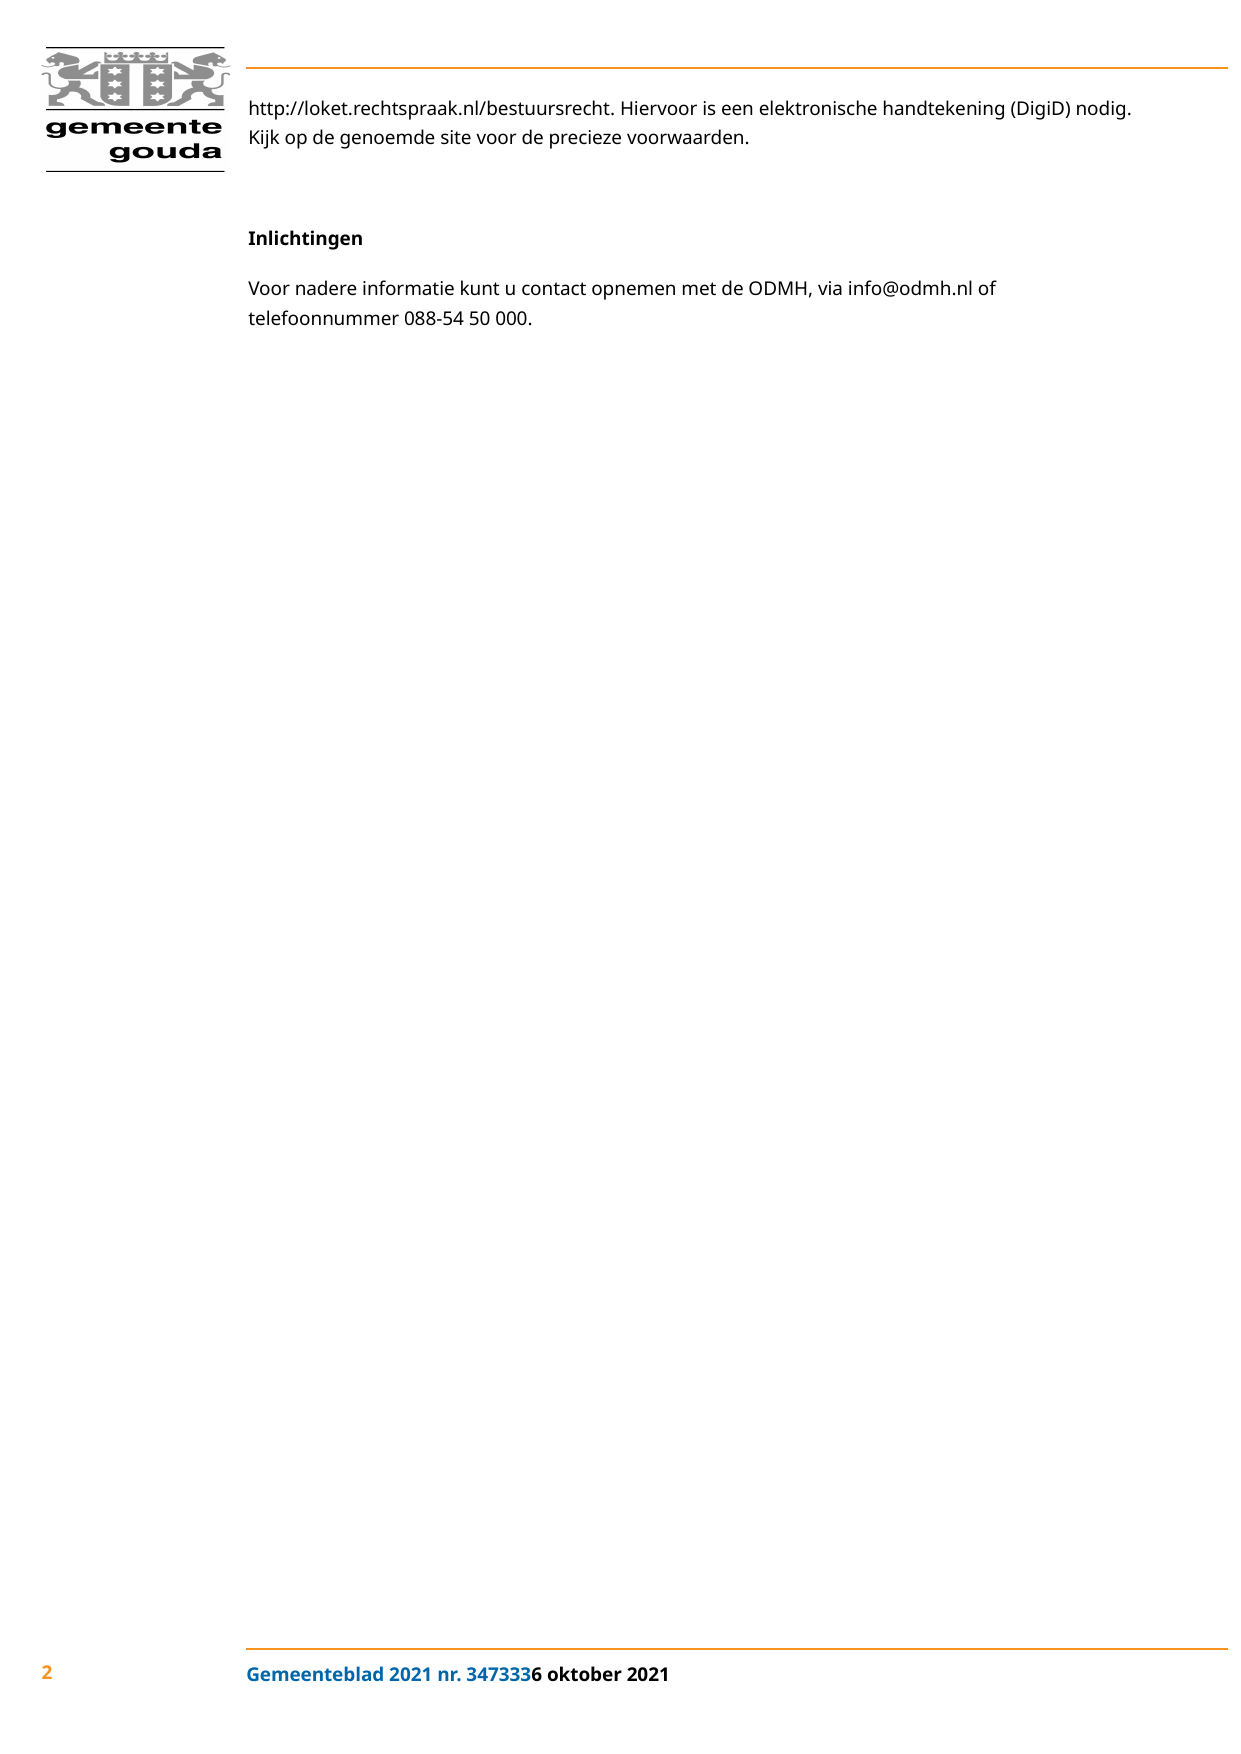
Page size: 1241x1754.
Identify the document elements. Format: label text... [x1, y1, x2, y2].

picture [41, 47, 231, 172]
text Voor nadere informatie kunt u contact opnemen met de ODMH, via info@odmh.nl of telefoonnummer 088-54 50 000. [248, 276, 1152, 331]
text Inlichtingen [248, 225, 1152, 251]
text http://loket.rechtspraak.nl/bestuursrecht. Hiervoor is een elektronische handtekening (DigiD) nodig. Kijk op de genoemde site voor de precieze voorwaarden. [248, 95, 1152, 150]
